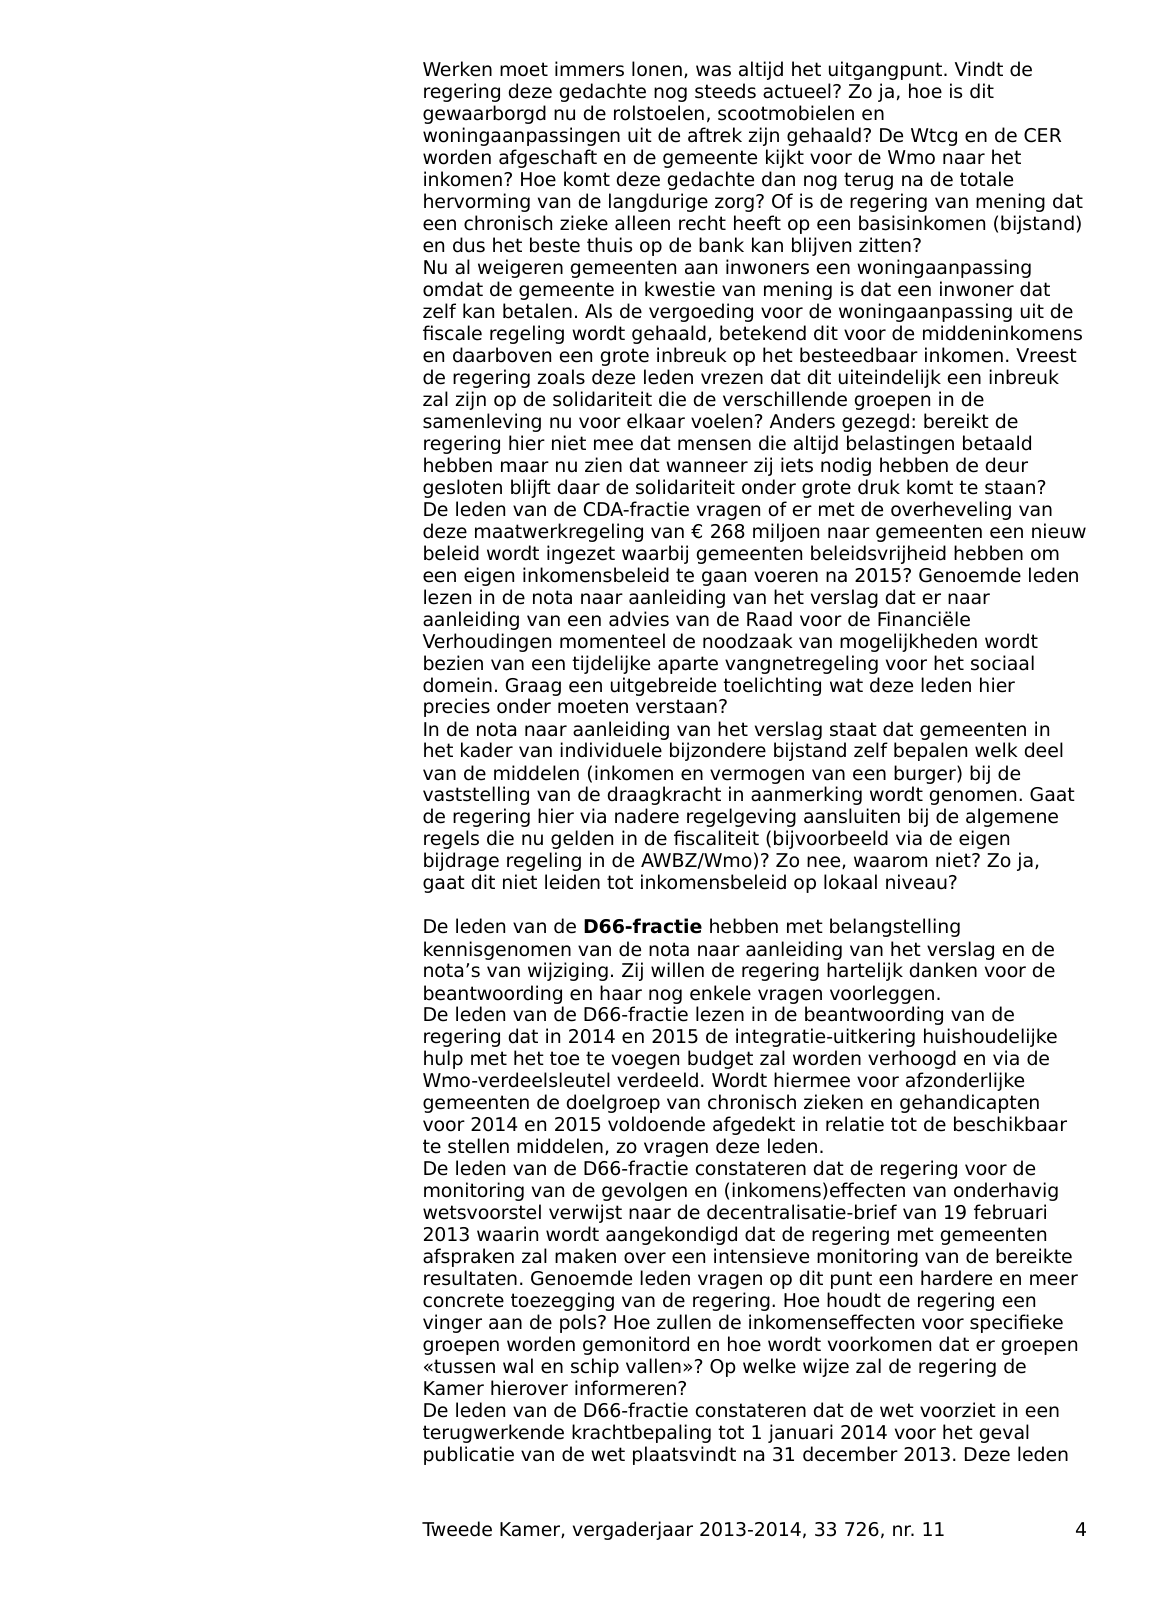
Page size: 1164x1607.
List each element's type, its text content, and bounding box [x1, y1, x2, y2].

text Nu al weigeren gemeenten aan inwoners een woningaanpassing omdat de gemeente in kwestie van mening is dat een inwoner dat zelf kan betalen. Als de vergoeding voor de woningaanpassing uit de fiscale regeling wordt gehaald, betekend dit voor de middeninkomens en daarboven een grote inbreuk op het besteedbaar inkomen. Vreest de regering zoals deze leden vrezen dat dit uiteindelijk een inbreuk zal zijn op de solidariteit die de verschillende groepen in de samenleving nu voor elkaar voelen? Anders gezegd: bereikt de regering hier niet mee dat mensen die altijd belastingen betaald hebben maar nu zien dat wanneer zij iets nodig hebben de deur gesloten blijft daar de solidariteit onder grote druk komt te staan? [422, 257, 1087, 499]
text De leden van de D66-fractie constateren dat de wet voorziet in een terugwerkende krachtbepaling tot 1 januari 2014 voor het geval publicatie van de wet plaatsvindt na 31 december 2013. Deze leden [422, 1400, 1087, 1466]
text De leden van de D66-fractie lezen in de beantwoording van de regering dat in 2014 en 2015 de integratie-uitkering huishoudelijke hulp met het toe te voegen budget zal worden verhoogd en via de Wmo-verdeelsleutel verdeeld. Wordt hiermee voor afzonderlijke gemeenten de doelgroep van chronisch zieken en gehandicapten voor 2014 en 2015 voldoende afgedekt in relatie tot de beschikbaar te stellen middelen, zo vragen deze leden. [422, 1004, 1087, 1158]
text In de nota naar aanleiding van het verslag staat dat gemeenten in het kader van individuele bijzondere bijstand zelf bepalen welk deel van de middelen (inkomen en vermogen van een burger) bij de vaststelling van de draagkracht in aanmerking wordt genomen. Gaat de regering hier via nadere regelgeving aansluiten bij de algemene regels die nu gelden in de fiscaliteit (bijvoorbeeld via de eigen bijdrage regeling in de AWBZ/Wmo)? Zo nee, waarom niet? Zo ja, gaat dit niet leiden tot inkomensbeleid op lokaal niveau? [422, 718, 1087, 894]
text Werken moet immers lonen, was altijd het uitgangpunt. Vindt de regering deze gedachte nog steeds actueel? Zo ja, hoe is dit gewaarborgd nu de rolstoelen, scootmobielen en woningaanpassingen uit de aftrek zijn gehaald? De Wtcg en de CER worden afgeschaft en de gemeente kijkt voor de Wmo naar het inkomen? Hoe komt deze gedachte dan nog terug na de totale hervorming van de langdurige zorg? Of is de regering van mening dat een chronisch zieke alleen recht heeft op een basisinkomen (bijstand) en dus het beste thuis op de bank kan blijven zitten? [422, 59, 1087, 257]
text De leden van de CDA-fractie vragen of er met de overheveling van deze maatwerkregeling van € 268 miljoen naar gemeenten een nieuw beleid wordt ingezet waarbij gemeenten beleidsvrijheid hebben om een eigen inkomensbeleid te gaan voeren na 2015? Genoemde leden lezen in de nota naar aanleiding van het verslag dat er naar aanleiding van een advies van de Raad voor de Financiële Verhoudingen momenteel de noodzaak van mogelijkheden wordt bezien van een tijdelijke aparte vangnetregeling voor het sociaal domein. Graag een uitgebreide toelichting wat deze leden hier precies onder moeten verstaan? [422, 499, 1087, 718]
text De leden van de D66-fractie constateren dat de regering voor de monitoring van de gevolgen en (inkomens)effecten van onderhavig wetsvoorstel verwijst naar de decentralisatie-brief van 19 februari 2013 waarin wordt aangekondigd dat de regering met gemeenten afspraken zal maken over een intensieve monitoring van de bereikte resultaten. Genoemde leden vragen op dit punt een hardere en meer concrete toezegging van de regering. Hoe houdt de regering een vinger aan de pols? Hoe zullen de inkomenseffecten voor specifieke groepen worden gemonitord en hoe wordt voorkomen dat er groepen «tussen wal en schip vallen»? Op welke wijze zal de regering de Kamer hierover informeren? [422, 1158, 1087, 1400]
text De leden van de D66-fractie hebben met belangstelling kennisgenomen van de nota naar aanleiding van het verslag en de nota’s van wijziging. Zij willen de regering hartelijk danken voor de beantwoording en haar nog enkele vragen voorleggen. [422, 916, 1087, 1004]
